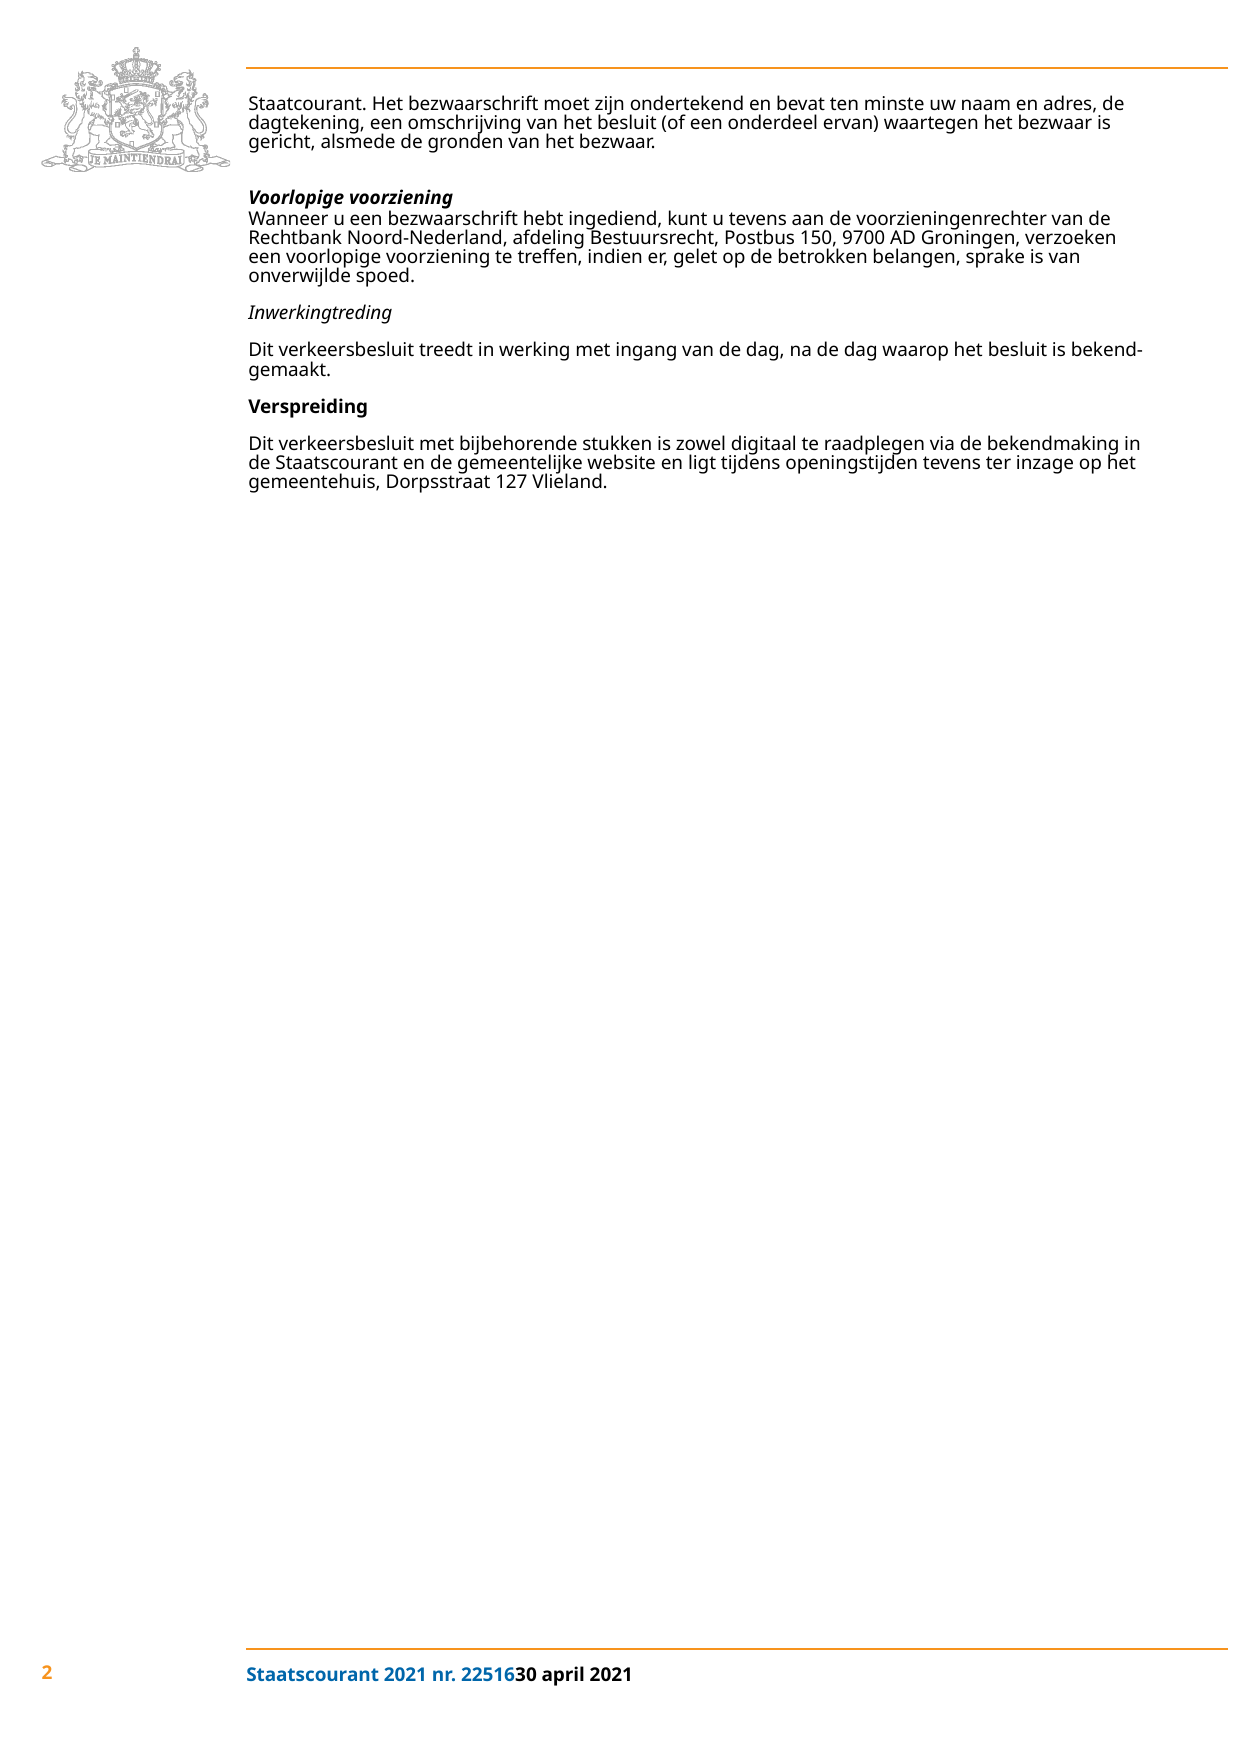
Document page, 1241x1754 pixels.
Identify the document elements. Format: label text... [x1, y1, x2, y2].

text Verspreiding [248, 398, 1152, 417]
text Dit verkeersbesluit treedt in werking met ingang van de dag, na de dag waarop het besluit is bekend- gemaakt. [248, 341, 1152, 380]
text Wanneer u een bezwaarschrift hebt ingediend, kunt u tevens aan de voorzieningenrechter van de Rechtbank Noord-Nederland, afdeling Bestuursrecht, Postbus 150, 9700 AD Groningen, verzoeken een voorlopige voorziening te treffen, indien er, gelet op de betrokken belangen, sprake is van onverwijlde spoed. [248, 209, 1152, 287]
text Voorlopige voorziening [248, 184, 1152, 209]
picture [41, 47, 231, 172]
text Dit verkeersbesluit met bijbehorende stukken is zowel digitaal te raadplegen via de bekendmaking in de Staatscourant en de gemeentelijke website en ligt tijdens openingstijden tevens ter inzage op het gemeentehuis, Dorpsstraat 127 Vlieland. [248, 434, 1152, 492]
text Inwerkingtreding [248, 304, 1152, 324]
text Staatcourant. Het bezwaarschrift moet zijn ondertekend en bevat ten minste uw naam en adres, de dagtekening, een omschrijving van het besluit (of een onderdeel ervan) waartegen het bezwaar is gericht, alsmede de gronden van het bezwaar. [248, 95, 1152, 153]
